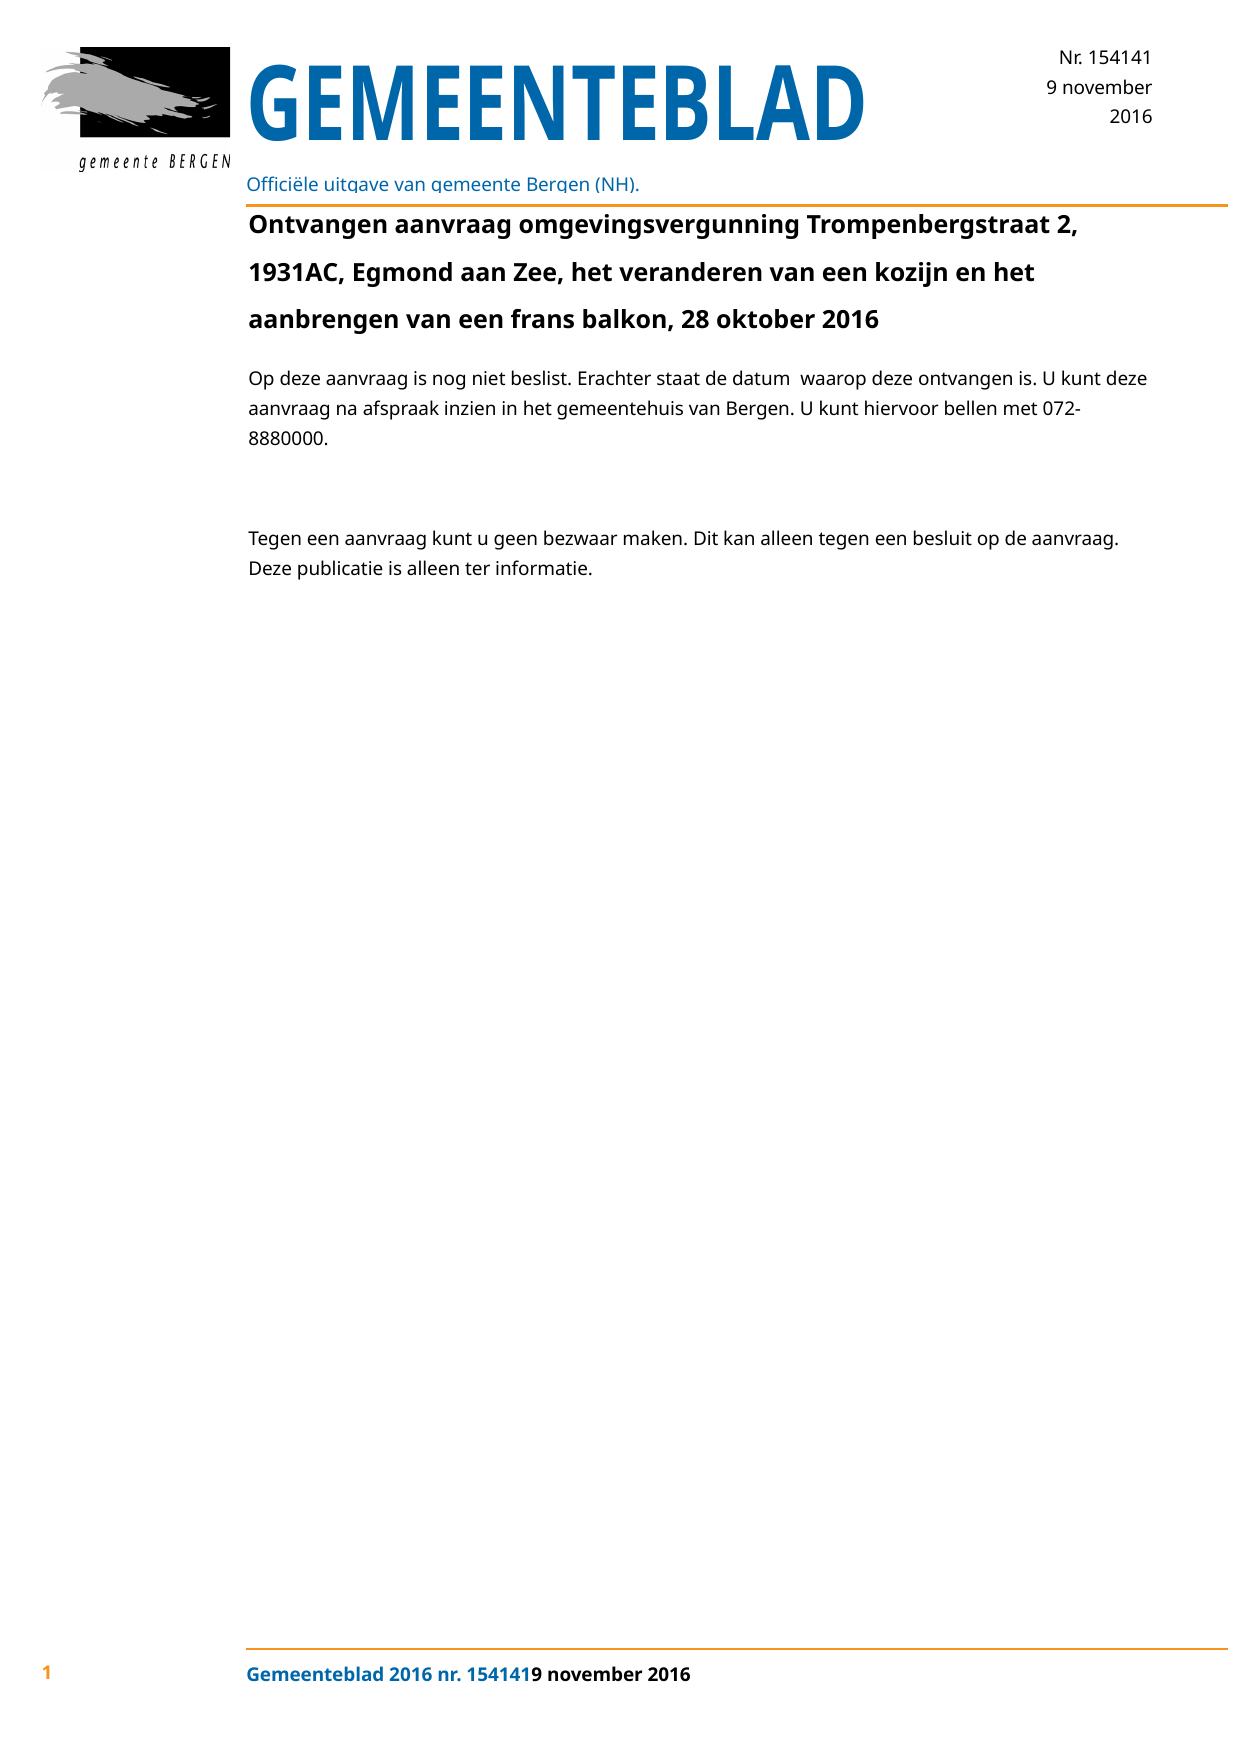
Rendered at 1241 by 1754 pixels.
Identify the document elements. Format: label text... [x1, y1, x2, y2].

text Tegen een aanvraag kunt u geen bezwaar maken. Dit kan alleen tegen een besluit op de aanvraag. Deze publicatie is alleen ter informatie. [248, 526, 1152, 581]
picture [41, 47, 231, 172]
text Op deze aanvraag is nog niet beslist. Erachter staat de datum waarop deze ontvangen is. U kunt deze aanvraag na afspraak inzien in het gemeentehuis van Bergen. U kunt hiervoor bellen met 072-8880000. [248, 366, 1152, 450]
text Ontvangen aanvraag omgevingsvergunning Trompenbergstraat 2, 1931AC, Egmond aan Zee, het veranderen van een kozijn en het aanbrengen van een frans balkon, 28 oktober 2016 [248, 207, 1152, 336]
